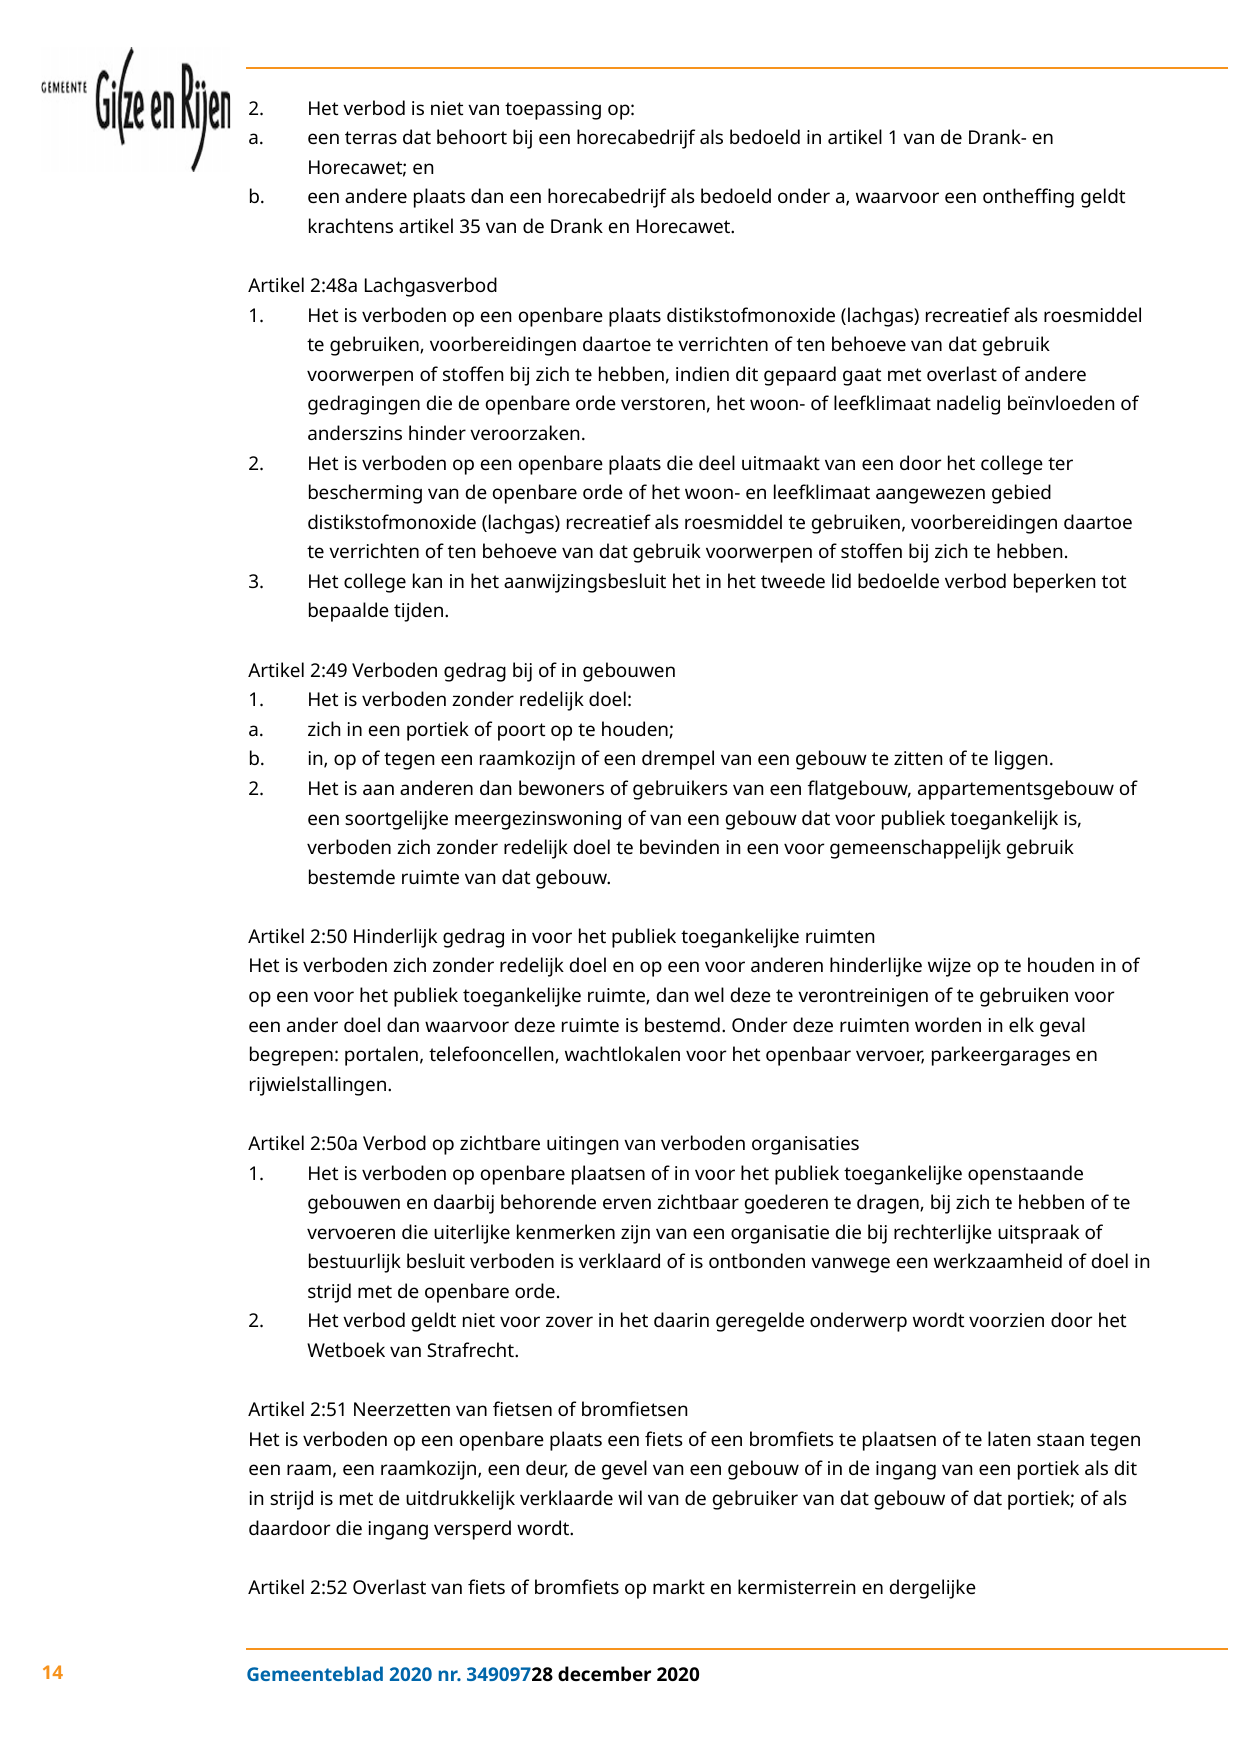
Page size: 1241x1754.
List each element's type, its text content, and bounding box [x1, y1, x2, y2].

text Artikel 2:52 Overlast van fiets of bromfiets op markt en kermisterrein en dergelijke [248, 1574, 1152, 1600]
text Artikel 2:49 Verboden gedrag bij of in gebouwen [248, 657, 1152, 683]
text Artikel 2:50a Verbod op zichtbare uitingen van verboden organisaties [248, 1130, 1152, 1156]
text Artikel 2:48a Lachgasverbod [248, 272, 1152, 298]
text Het is verboden zich zonder redelijk doel en op een voor anderen hinderlijke wijze op te houden in of op een voor het publiek toegankelijke ruimte, dan wel deze te verontreinigen of te gebruiken voor een ander doel dan waarvoor deze ruimte is bestemd. Onder deze ruimten worden in elk geval begrepen: portalen, telefooncellen, wachtlokalen voor het openbaar vervoer, parkeergarages en rijwielstallingen. [248, 953, 1152, 1097]
list Het is aan anderen dan bewoners of gebruikers van een flatgebouw, appartementsgebouw of een soortgelijke meergezinswoning of van een gebouw dat voor publiek toegankelijk is, verboden zich zonder redelijk doel te bevinden in een voor gemeenschappelijk gebruik bestemde ruimte van dat gebouw. [248, 775, 1152, 890]
list Het college kan in het aanwijzingsbesluit het in het tweede lid bedoelde verbod beperken tot bepaalde tijden. [248, 568, 1152, 623]
list Het is verboden op een openbare plaats die deel uitmaakt van een door het college ter bescherming van de openbare orde of het woon- en leefklimaat aangewezen gebied distikstofmonoxide (lachgas) recreatief als roesmiddel te gebruiken, voorbereidingen daartoe te verrichten of ten behoeve van dat gebruik voorwerpen of stoffen bij zich te hebben. [248, 450, 1152, 564]
list Het verbod is niet van toepassing op: [248, 95, 1152, 121]
list een andere plaats dan een horecabedrijf als bedoeld onder a, waarvoor een ontheffing geldt krachtens artikel 35 van de Drank en Horecawet. [248, 183, 1152, 239]
list Het is verboden op openbare plaatsen of in voor het publiek toegankelijke openstaande gebouwen en daarbij behorende erven zichtbaar goederen te dragen, bij zich te hebben of te vervoeren die uiterlijke kenmerken zijn van een organisatie die bij rechterlijke uitspraak of bestuurlijk besluit verboden is verklaard of is ontbonden vanwege een werkzaamheid of doel in strijd met de openbare orde. [248, 1160, 1152, 1304]
list Het verbod geldt niet voor zover in het daarin geregelde onderwerp wordt voorzien door het Wetboek van Strafrecht. [248, 1308, 1152, 1363]
picture [41, 47, 231, 172]
list Het is verboden zonder redelijk doel: [248, 686, 1152, 712]
list zich in een portiek of poort op te houden; [248, 716, 1152, 742]
text Het is verboden op een openbare plaats een fiets of een bromfiets te plaatsen of te laten staan tegen een raam, een raamkozijn, een deur, de gevel van een gebouw of in de ingang van een portiek als dit in strijd is met de uitdrukkelijk verklaarde wil van de gebruiker van dat gebouw of dat portiek; of als daardoor die ingang versperd wordt. [248, 1426, 1152, 1541]
text Artikel 2:50 Hinderlijk gedrag in voor het publiek toegankelijke ruimten [248, 923, 1152, 949]
list een terras dat behoort bij een horecabedrijf als bedoeld in artikel 1 van de Drank- en Horecawet; en [248, 124, 1152, 180]
text Artikel 2:51 Neerzetten van fietsen of bromfietsen [248, 1396, 1152, 1422]
list Het is verboden op een openbare plaats distikstofmonoxide (lachgas) recreatief als roesmiddel te gebruiken, voorbereidingen daartoe te verrichten of ten behoeve van dat gebruik voorwerpen of stoffen bij zich te hebben, indien dit gepaard gaat met overlast of andere gedragingen die de openbare orde verstoren, het woon- of leefklimaat nadelig beïnvloeden of anderszins hinder veroorzaken. [248, 302, 1152, 446]
list in, op of tegen een raamkozijn of een drempel van een gebouw te zitten of te liggen. [248, 746, 1152, 771]
